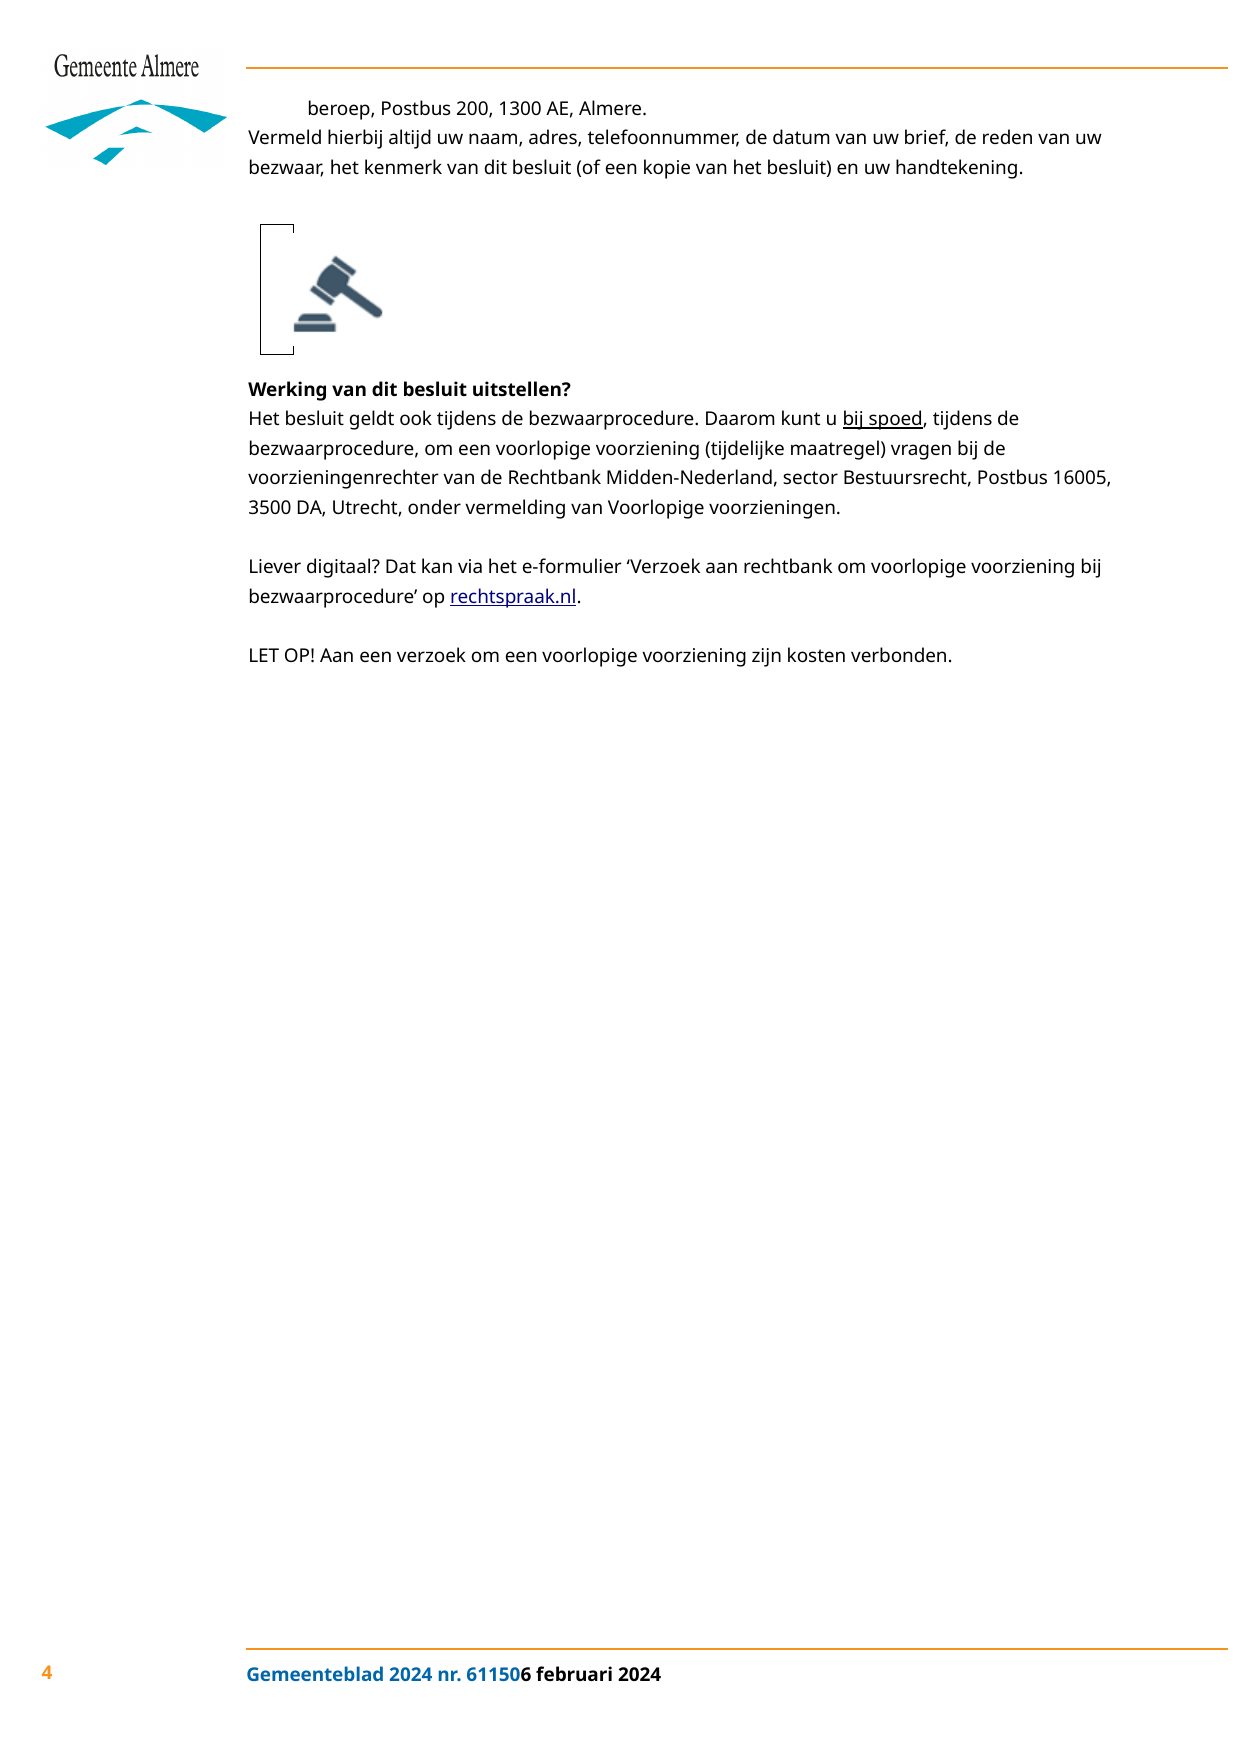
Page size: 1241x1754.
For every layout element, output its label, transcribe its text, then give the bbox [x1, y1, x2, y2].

picture [268, 233, 387, 346]
text Het besluit geldt ook tijdens de bezwaarprocedure. Daarom kunt u bij spoed, tijdens de bezwaarprocedure, om een voorlopige voorziening (tijdelijke maatregel) vragen bij de voorzieningenrechter van de Rechtbank Midden-Nederland, sector Bestuursrecht, Postbus 16005, 3500 DA, Utrecht, onder vermelding van Voorlopige voorzieningen. [248, 405, 1152, 520]
picture [41, 47, 231, 172]
text Werking van dit besluit uitstellen? [248, 376, 1152, 402]
text Liever digitaal? Dat kan via het e-formulier ‘Verzoek aan rechtbank om voorlopige voorziening bij bezwaarprocedure’ op rechtspraak.nl. [248, 553, 1152, 609]
text LET OP! Aan een verzoek om een voorlopige voorziening zijn kosten verbonden. [248, 642, 1152, 668]
table_header beroep, Postbus 200, 1300 AE, Almere. Vermeld hierbij altijd uw naam, adres, telefoonnummer, de datum van uw brief, de reden van uw bezwaar, het kenmerk van dit besluit (of een kopie van het besluit) en uw handtekening. [248, 95, 1152, 180]
